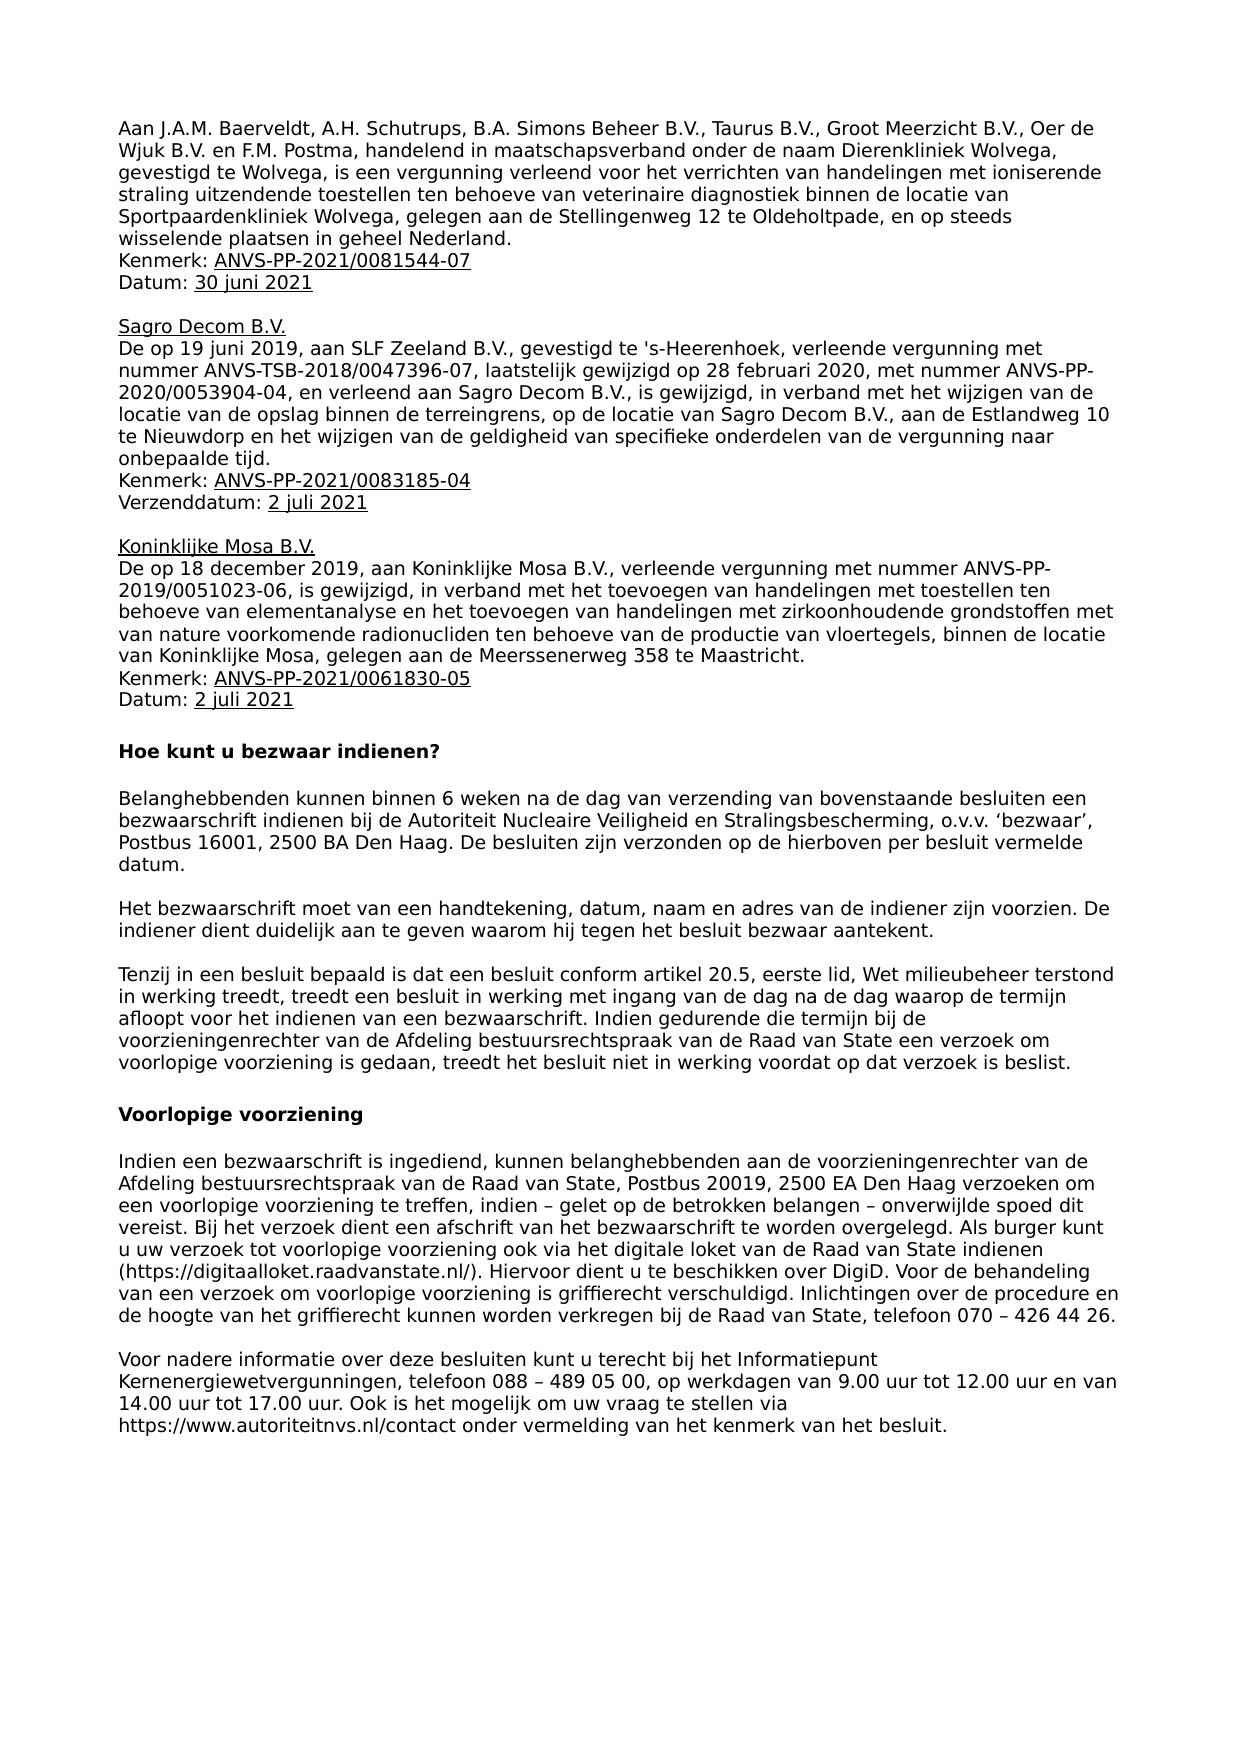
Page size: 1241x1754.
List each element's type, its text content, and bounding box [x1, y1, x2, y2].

text Het bezwaarschrift moet van een handtekening, datum, naam en adres van de indiener zijn voorzien. De indiener dient duidelijk aan te geven waarom hij tegen het besluit bezwaar aantekent. [118, 898, 1122, 942]
text Sagro Decom B.V. [118, 316, 1122, 338]
text Verzenddatum: 2 juli 2021 [118, 492, 1122, 514]
text Belanghebbenden kunnen binnen 6 weken na de dag van verzending van bovenstaande besluiten een bezwaarschrift indienen bij de Autoriteit Nucleaire Veiligheid en Stralingsbescherming, o.v.v. ‘bezwaar’, Postbus 16001, 2500 BA Den Haag. De besluiten zijn verzonden op de hierboven per besluit vermelde datum. [118, 788, 1122, 876]
text De op 19 juni 2019, aan SLF Zeeland B.V., gevestigd te 's-Heerenhoek, verleende vergunning met nummer ANVS-TSB-2018/0047396-07, laatstelijk gewijzigd op 28 februari 2020, met nummer ANVS-PP-2020/0053904-04, en verleend aan Sagro Decom B.V., is gewijzigd, in verband met het wijzigen van de locatie van de opslag binnen de terreingrens, op de locatie van Sagro Decom B.V., aan de Estlandweg 10 te Nieuwdorp en het wijzigen van de geldigheid van specifieke onderdelen van de vergunning naar onbepaalde tijd. [118, 338, 1122, 470]
text Datum: 2 juli 2021 [118, 689, 1122, 711]
subtitle Voorlopige voorziening [118, 1104, 1122, 1126]
text Kenmerk: ANVS-PP-2021/0061830-05 [118, 667, 1122, 689]
text Indien een bezwaarschrift is ingediend, kunnen belanghebbenden aan de voorzieningenrechter van de Afdeling bestuursrechtspraak van de Raad van State, Postbus 20019, 2500 EA Den Haag verzoeken om een voorlopige voorziening te treffen, indien – gelet op de betrokken belangen – onverwijlde spoed dit vereist. Bij het verzoek dient een afschrift van het bezwaarschrift te worden overgelegd. Als burger kunt u uw verzoek tot voorlopige voorziening ook via het digitale loket van de Raad van State indienen (https://digitaalloket.raadvanstate.nl/). Hiervoor dient u te beschikken over DigiD. Voor de behandeling van een verzoek om voorlopige voorziening is griffierecht verschuldigd. Inlichtingen over de procedure en de hoogte van het griffierecht kunnen worden verkregen bij de Raad van State, telefoon 070 – 426 44 26. [118, 1151, 1122, 1327]
text De op 18 december 2019, aan Koninklijke Mosa B.V., verleende vergunning met nummer ANVS-PP-2019/0051023-06, is gewijzigd, in verband met het toevoegen van handelingen met toestellen ten behoeve van elementanalyse en het toevoegen van handelingen met zirkoonhoudende grondstoffen met van nature voorkomende radionucliden ten behoeve van de productie van vloertegels, binnen de locatie van Koninklijke Mosa, gelegen aan de Meerssenerweg 358 te Maastricht. [118, 557, 1122, 667]
text Kenmerk: ANVS-PP-2021/0083185-04 [118, 470, 1122, 492]
text Tenzij in een besluit bepaald is dat een besluit conform artikel 20.5, eerste lid, Wet milieubeheer terstond in werking treedt, treedt een besluit in werking met ingang van de dag na de dag waarop de termijn afloopt voor het indienen van een bezwaarschrift. Indien gedurende die termijn bij de voorzieningenrechter van de Afdeling bestuursrechtspraak van de Raad van State een verzoek om voorlopige voorziening is gedaan, treedt het besluit niet in werking voordat op dat verzoek is beslist. [118, 964, 1122, 1074]
text Aan J.A.M. Baerveldt, A.H. Schutrups, B.A. Simons Beheer B.V., Taurus B.V., Groot Meerzicht B.V., Oer de Wjuk B.V. en F.M. Postma, handelend in maatschapsverband onder de naam Dierenkliniek Wolvega, gevestigd te Wolvega, is een vergunning verleend voor het verrichten van handelingen met ioniserende straling uitzendende toestellen ten behoeve van veterinaire diagnostiek binnen de locatie van Sportpaardenkliniek Wolvega, gelegen aan de Stellingenweg 12 te Oldeholtpade, en op steeds wisselende plaatsen in geheel Nederland. [118, 118, 1122, 250]
subtitle Hoe kunt u bezwaar indienen? [118, 741, 1122, 763]
text Koninklijke Mosa B.V. [118, 536, 1122, 557]
text Voor nadere informatie over deze besluiten kunt u terecht bij het Informatiepunt Kernenergiewetvergunningen, telefoon 088 – 489 05 00, op werkdagen van 9.00 uur tot 12.00 uur en van 14.00 uur tot 17.00 uur. Ook is het mogelijk om uw vraag te stellen via https://www.autoriteitnvs.nl/contact onder vermelding van het kenmerk van het besluit. [118, 1348, 1122, 1436]
text Kenmerk: ANVS-PP-2021/0081544-07 [118, 250, 1122, 272]
text Datum: 30 juni 2021 [118, 272, 1122, 294]
